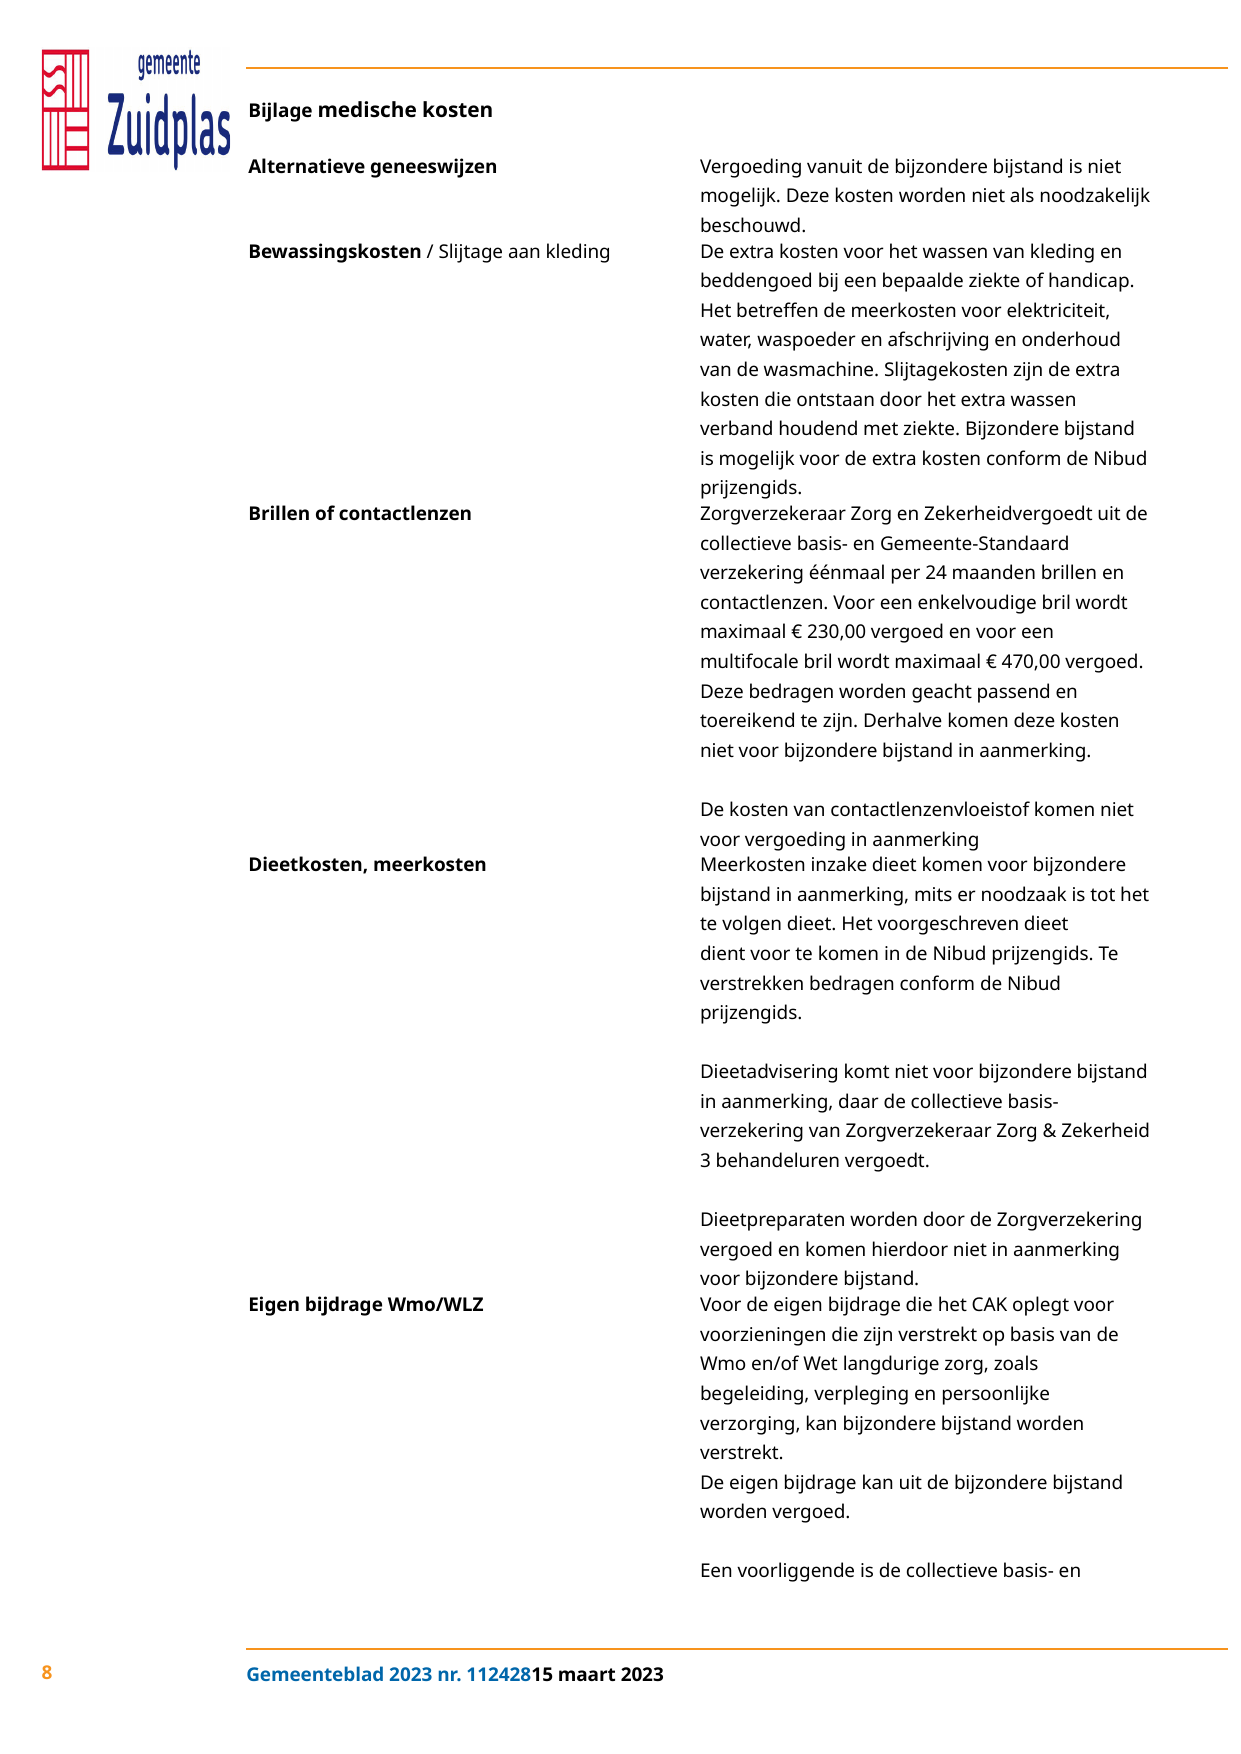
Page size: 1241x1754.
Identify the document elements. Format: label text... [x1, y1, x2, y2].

table_cell Bewassingskosten / Slijtage aan kleding [248, 238, 700, 500]
table_cell Zorgverzekeraar Zorg en Zekerheidvergoedt uit de collectieve basis- en Gemeente-Standaard verzekering éénmaal per 24 maanden brillen en contactlenzen. Voor een enkelvoudige bril wordt maximaal € 230,00 vergoed en voor een multifocale bril wordt maximaal € 470,00 vergoed. Deze bedragen worden geacht passend en toereikend te zijn. Derhalve komen deze kosten niet voor bijzondere bijstand in aanmerking. De kosten van contactlenzenvloeistof komen niet voor vergoeding in aanmerking [700, 500, 1152, 851]
table_cell Eigen bijdrage Wmo/WLZ [248, 1291, 700, 1583]
table_cell De extra kosten voor het wassen van kleding en beddengoed bij een bepaalde ziekte of handicap. Het betreffen de meerkosten voor elektriciteit, water, waspoeder en afschrijving en onderhoud van de wasmachine. Slijtagekosten zijn de extra kosten die ontstaan door het extra wassen verband houdend met ziekte. Bijzondere bijstand is mogelijk voor de extra kosten conform de Nibud prijzengids. [700, 238, 1152, 500]
text Bijlage medische kosten [248, 95, 1152, 123]
table_cell Brillen of contactlenzen [248, 500, 700, 851]
table_cell Voor de eigen bijdrage die het CAK oplegt voor voorzieningen die zijn verstrekt op basis van de Wmo en/of Wet langdurige zorg, zoals begeleiding, verpleging en persoonlijke verzorging, kan bijzondere bijstand worden verstrekt. De eigen bijdrage kan uit de bijzondere bijstand worden vergoed. Een voorliggende is de collectieve basis- en [700, 1291, 1152, 1583]
table_header Alternatieve geneeswijzen [248, 153, 700, 238]
table_cell Dieetkosten, meerkosten [248, 851, 700, 1291]
picture [41, 47, 231, 172]
table_header Vergoeding vanuit de bijzondere bijstand is niet mogelijk. Deze kosten worden niet als noodzakelijk beschouwd. [700, 153, 1152, 238]
table_cell Meerkosten inzake dieet komen voor bijzondere bijstand in aanmerking, mits er noodzaak is tot het te volgen dieet. Het voorgeschreven dieet dient voor te komen in de Nibud prijzengids. Te verstrekken bedragen conform de Nibud prijzengids. Dieetadvisering komt niet voor bijzondere bijstand in aanmerking, daar de collectieve basis- verzekering van Zorgverzekeraar Zorg & Zekerheid 3 behandeluren vergoedt. Dieetpreparaten worden door de Zorgverzekering vergoed en komen hierdoor niet in aanmerking voor bijzondere bijstand. [700, 851, 1152, 1291]
